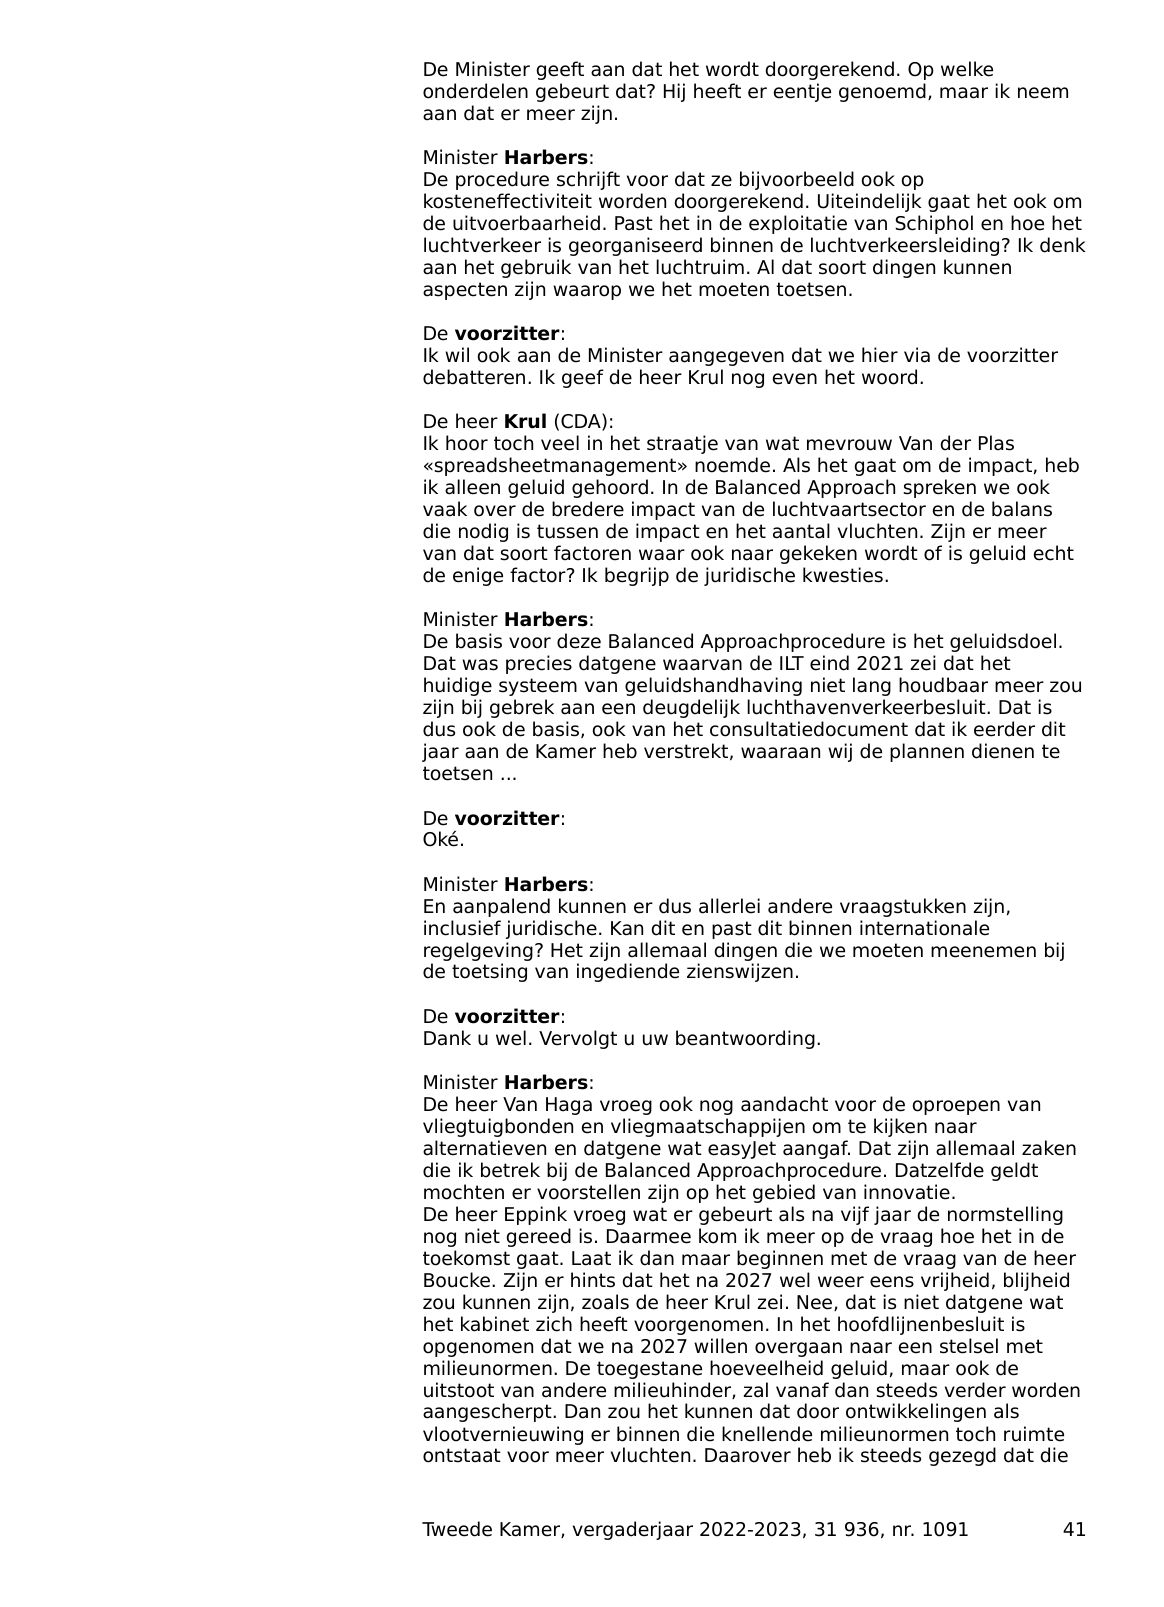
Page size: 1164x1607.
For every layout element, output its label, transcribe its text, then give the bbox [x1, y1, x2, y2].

text En aanpalend kunnen er dus allerlei andere vraagstukken zijn, inclusief juridische. Kan dit en past dit binnen internationale regelgeving? Het zijn allemaal dingen die we moeten meenemen bij de toetsing van ingediende zienswijzen. [422, 896, 1087, 983]
text Minister Harbers: [422, 1072, 1087, 1094]
text De basis voor deze Balanced Approachprocedure is het geluidsdoel. Dat was precies datgene waarvan de ILT eind 2021 zei dat het huidige systeem van geluidshandhaving niet lang houdbaar meer zou zijn bij gebrek aan een deugdelijk luchthavenverkeerbesluit. Dat is dus ook de basis, ook van het consultatiedocument dat ik eerder dit jaar aan de Kamer heb verstrekt, waaraan wij de plannen dienen te toetsen ... [422, 631, 1087, 785]
text De Minister geeft aan dat het wordt doorgerekend. Op welke onderdelen gebeurt dat? Hij heeft er eentje genoemd, maar ik neem aan dat er meer zijn. [422, 59, 1087, 125]
text Dank u wel. Vervolgt u uw beantwoording. [422, 1028, 1087, 1049]
text De voorzitter: [422, 1006, 1087, 1028]
text De voorzitter: [422, 807, 1087, 829]
text Ik hoor toch veel in het straatje van wat mevrouw Van der Plas «spreadsheetmanagement» noemde. Als het gaat om de impact, heb ik alleen geluid gehoord. In de Balanced Approach spreken we ook vaak over de bredere impact van de luchtvaartsector en de balans die nodig is tussen de impact en het aantal vluchten. Zijn er meer van dat soort factoren waar ook naar gekeken wordt of is geluid echt de enige factor? Ik begrijp de juridische kwesties. [422, 433, 1087, 587]
text Minister Harbers: [422, 609, 1087, 631]
text Ik wil ook aan de Minister aangegeven dat we hier via de voorzitter debatteren. Ik geef de heer Krul nog even het woord. [422, 345, 1087, 389]
text Oké. [422, 829, 1087, 851]
text De heer Eppink vroeg wat er gebeurt als na vijf jaar de normstelling nog niet gereed is. Daarmee kom ik meer op de vraag hoe het in de toekomst gaat. Laat ik dan maar beginnen met de vraag van de heer Boucke. Zijn er hints dat het na 2027 wel weer eens vrijheid, blijheid zou kunnen zijn, zoals de heer Krul zei. Nee, dat is niet datgene wat het kabinet zich heeft voorgenomen. In het hoofdlijnenbesluit is opgenomen dat we na 2027 willen overgaan naar een stelsel met milieunormen. De toegestane hoeveelheid geluid, maar ook de uitstoot van andere milieuhinder, zal vanaf dan steeds verder worden aangescherpt. Dan zou het kunnen dat door ontwikkelingen als vlootvernieuwing er binnen die knellende milieunormen toch ruimte ontstaat voor meer vluchten. Daarover heb ik steeds gezegd dat die [422, 1204, 1087, 1467]
text De procedure schrijft voor dat ze bijvoorbeeld ook op kosteneffectiviteit worden doorgerekend. Uiteindelijk gaat het ook om de uitvoerbaarheid. Past het in de exploitatie van Schiphol en hoe het luchtverkeer is georganiseerd binnen de luchtverkeersleiding? Ik denk aan het gebruik van het luchtruim. Al dat soort dingen kunnen aspecten zijn waarop we het moeten toetsen. [422, 169, 1087, 301]
text De heer Krul (CDA): [422, 411, 1087, 433]
text Minister Harbers: [422, 147, 1087, 169]
text Minister Harbers: [422, 873, 1087, 896]
text De voorzitter: [422, 323, 1087, 345]
text De heer Van Haga vroeg ook nog aandacht voor de oproepen van vliegtuigbonden en vliegmaatschappijen om te kijken naar alternatieven en datgene wat easyJet aangaf. Dat zijn allemaal zaken die ik betrek bij de Balanced Approachprocedure. Datzelfde geldt mochten er voorstellen zijn op het gebied van innovatie. [422, 1094, 1087, 1204]
